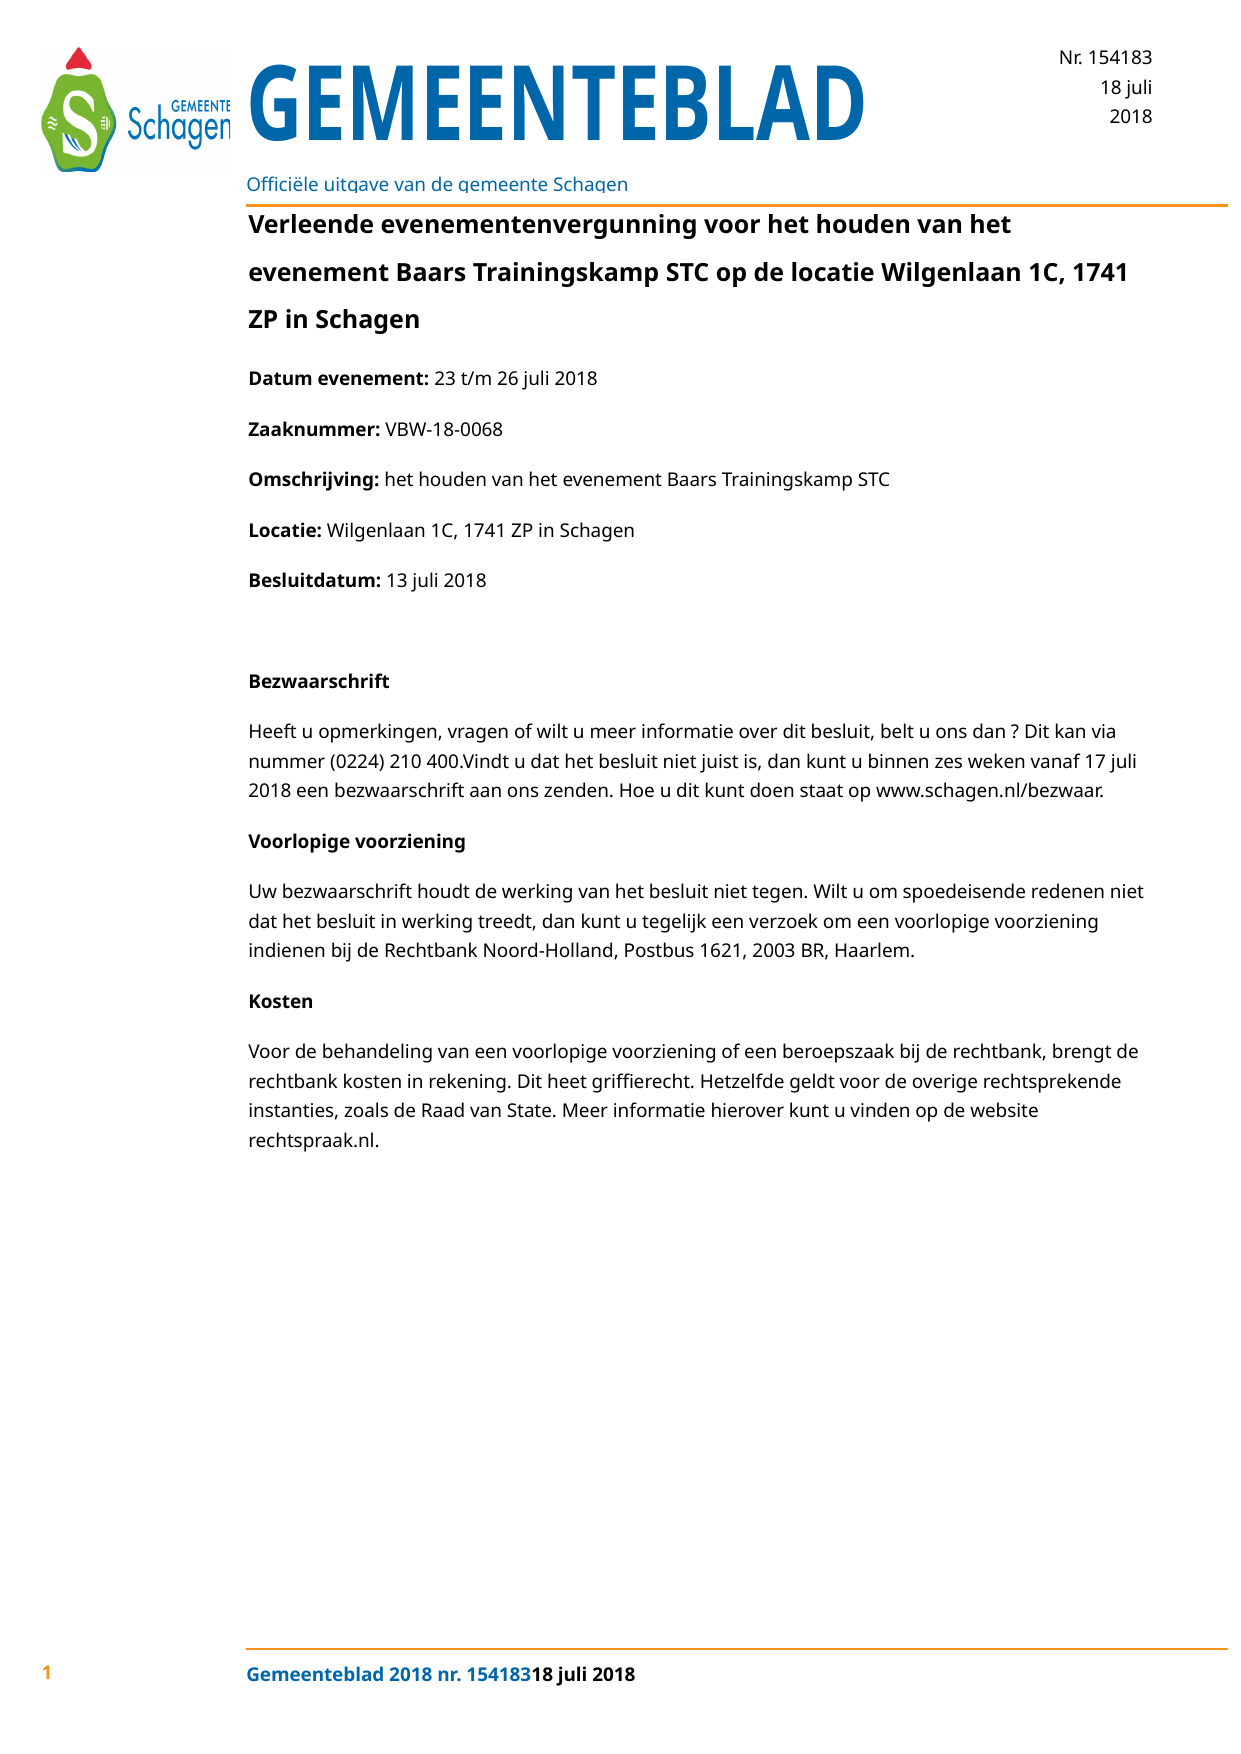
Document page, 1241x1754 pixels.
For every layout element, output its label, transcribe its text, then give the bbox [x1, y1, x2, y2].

text Kosten [248, 988, 1152, 1014]
text Heeft u opmerkingen, vragen of wilt u meer informatie over dit besluit, belt u ons dan ? Dit kan via nummer (0224) 210 400.Vindt u dat het besluit niet juist is, dan kunt u binnen zes weken vanaf 17 juli 2018 een bezwaarschrift aan ons zenden. Hoe u dit kunt doen staat op www.schagen.nl/bezwaar. [248, 718, 1152, 803]
text Besluitdatum: 13 juli 2018 [248, 567, 1152, 593]
text Uw bezwaarschrift houdt de werking van het besluit niet tegen. Wilt u om spoedeisende redenen niet dat het besluit in werking treedt, dan kunt u tegelijk een verzoek om een voorlopige voorziening indienen bij de Rechtbank Noord-Holland, Postbus 1621, 2003 BR, Haarlem. [248, 878, 1152, 963]
text Voor de behandeling van een voorlopige voorziening of een beroepszaak bij de rechtbank, brengt de rechtbank kosten in rekening. Dit heet griffierecht. Hetzelfde geldt voor de overige rechtsprekende instanties, zoals de Raad van State. Meer informatie hierover kunt u vinden op de website rechtspraak.nl. [248, 1038, 1152, 1153]
text Omschrijving: het houden van het evenement Baars Trainingskamp STC [248, 466, 1152, 492]
text Bezwaarschrift [248, 668, 1152, 694]
picture [41, 47, 231, 172]
text Datum evenement: 23 t/m 26 juli 2018 [248, 366, 1152, 391]
text Zaaknummer: VBW-18-0068 [248, 416, 1152, 442]
text Locatie: Wilgenlaan 1C, 1741 ZP in Schagen [248, 517, 1152, 542]
text Verleende evenementenvergunning voor het houden van het evenement Baars Trainingskamp STC op de locatie Wilgenlaan 1C, 1741 ZP in Schagen [248, 207, 1152, 336]
text Voorlopige voorziening [248, 828, 1152, 854]
